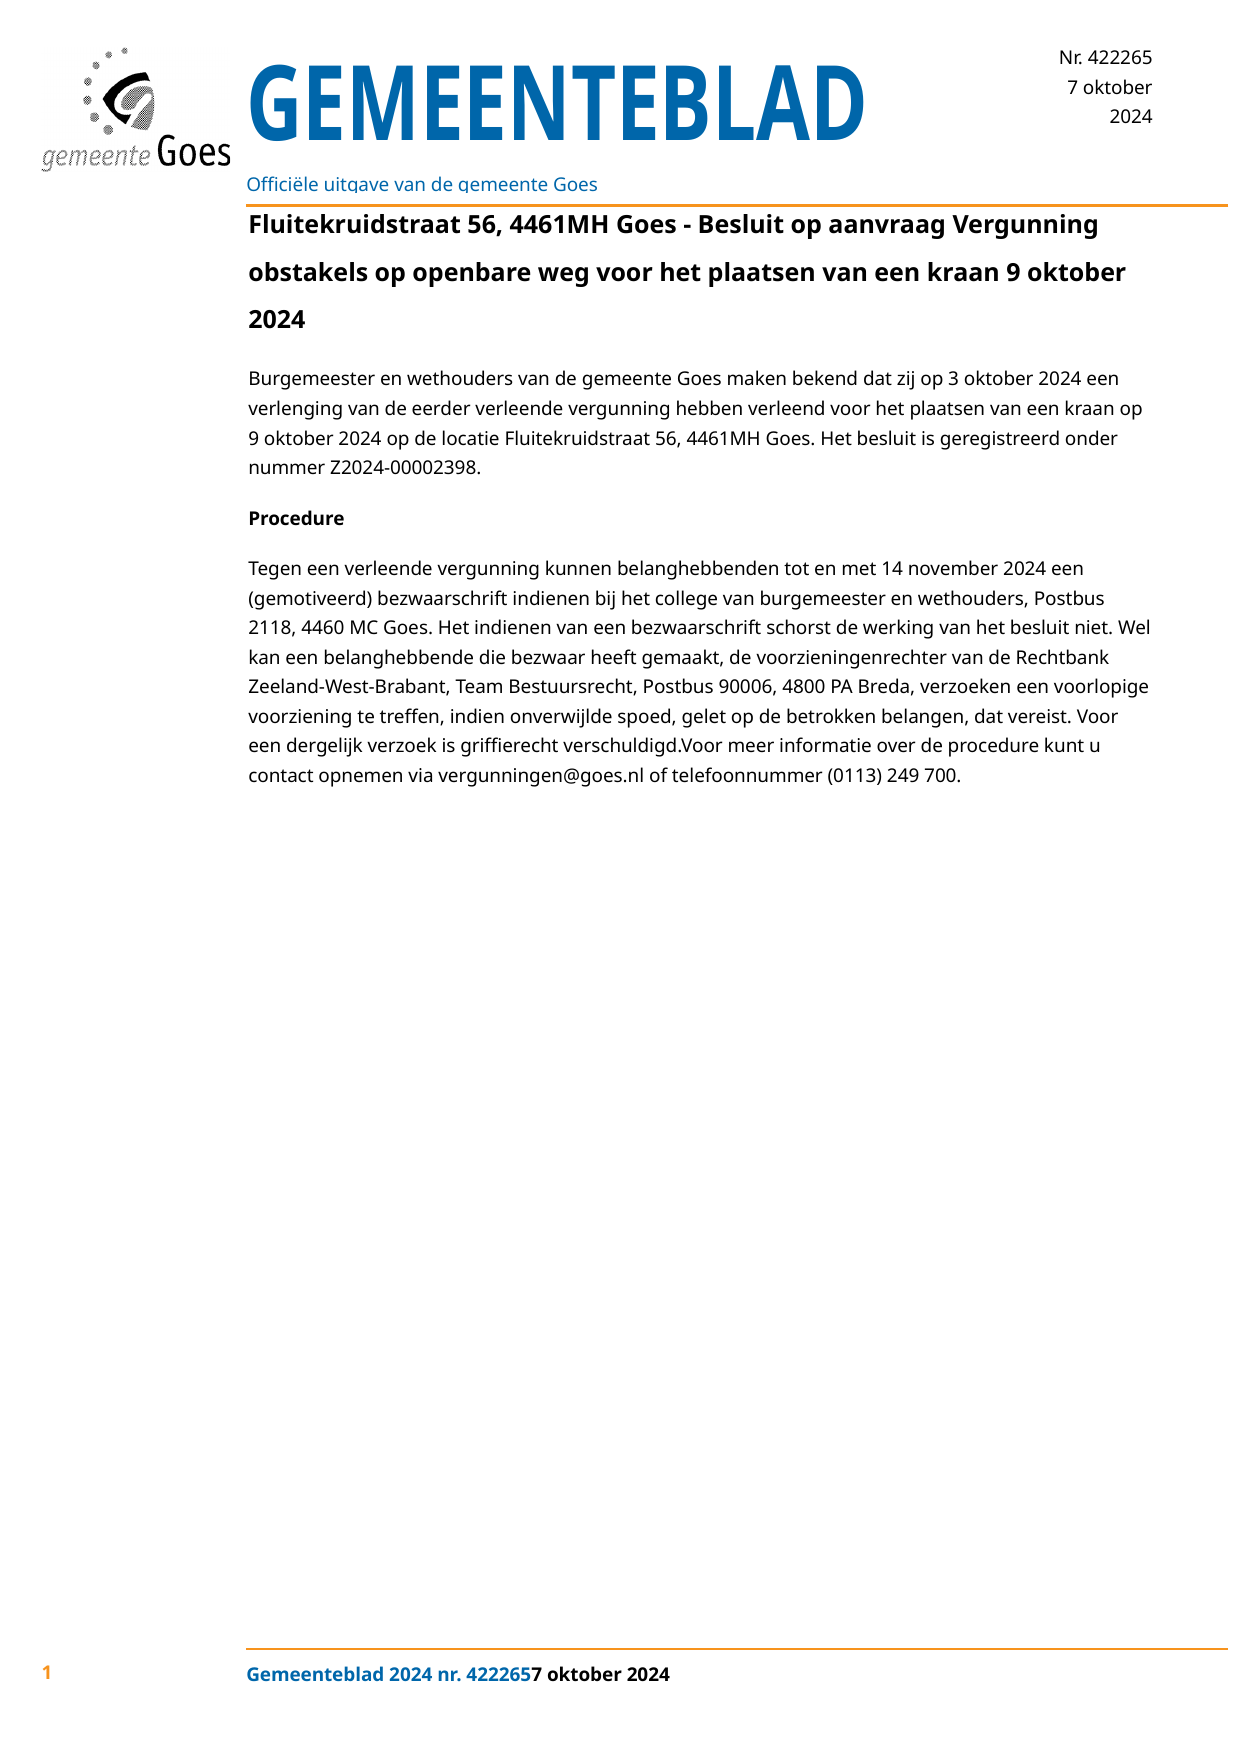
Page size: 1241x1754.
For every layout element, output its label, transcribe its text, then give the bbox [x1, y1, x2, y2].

text Tegen een verleende vergunning kunnen belanghebbenden tot en met 14 november 2024 een (gemotiveerd) bezwaarschrift indienen bij het college van burgemeester en wethouders, Postbus 2118, 4460 MC Goes. Het indienen van een bezwaarschrift schorst de werking van het besluit niet. Wel kan een belanghebbende die bezwaar heeft gemaakt, de voorzieningenrechter van de Rechtbank Zeeland-West-Brabant, Team Bestuursrecht, Postbus 90006, 4800 PA Breda, verzoeken een voorlopige voorziening te treffen, indien onverwijlde spoed, gelet op de betrokken belangen, dat vereist. Voor een dergelijk verzoek is griffierecht verschuldigd.Voor meer informatie over de procedure kunt u contact opnemen via vergunningen@goes.nl of telefoonnummer (0113) 249 700. [248, 555, 1152, 788]
text Fluitekruidstraat 56, 4461MH Goes - Besluit op aanvraag Vergunning obstakels op openbare weg voor het plaatsen van een kraan 9 oktober 2024 [248, 207, 1152, 336]
text Procedure [248, 505, 1152, 530]
picture [41, 47, 231, 172]
text Burgemeester en wethouders van de gemeente Goes maken bekend dat zij op 3 oktober 2024 een verlenging van de eerder verleende vergunning hebben verleend voor het plaatsen van een kraan op 9 oktober 2024 op de locatie Fluitekruidstraat 56, 4461MH Goes. Het besluit is geregistreerd onder nummer Z2024-00002398. [248, 366, 1152, 480]
